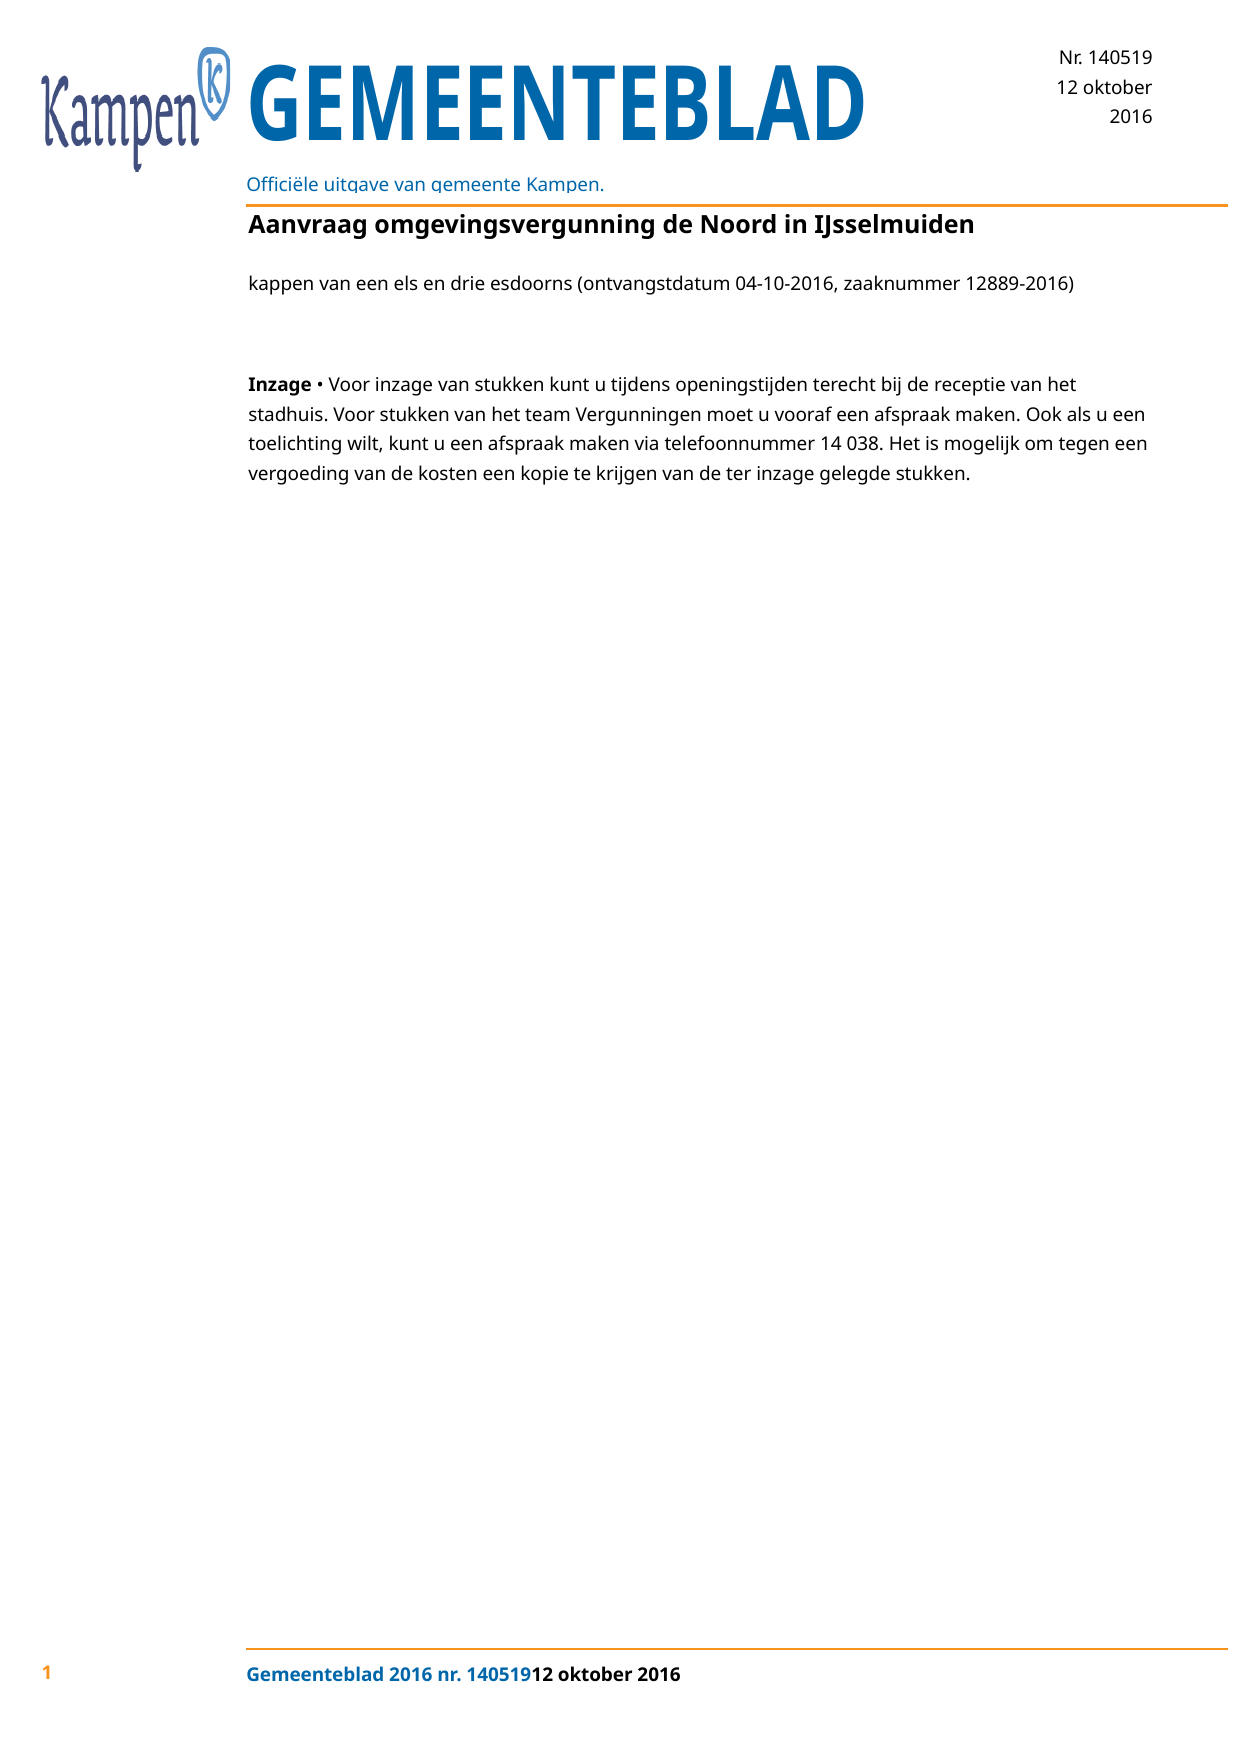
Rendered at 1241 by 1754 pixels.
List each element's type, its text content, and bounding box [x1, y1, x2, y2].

text Aanvraag omgevingsvergunning de Noord in IJsselmuiden [248, 207, 1152, 241]
text kappen van een els en drie esdoorns (ontvangstdatum 04-10-2016, zaaknummer 12889-2016) [248, 270, 1152, 296]
picture [41, 47, 231, 172]
text Inzage • Voor inzage van stukken kunt u tijdens openingstijden terecht bij de receptie van het stadhuis. Voor stukken van het team Vergunningen moet u vooraf een afspraak maken. Ook als u een toelichting wilt, kunt u een afspraak maken via telefoonnummer 14 038. Het is mogelijk om tegen een vergoeding van de kosten een kopie te krijgen van de ter inzage gelegde stukken. [248, 371, 1152, 486]
